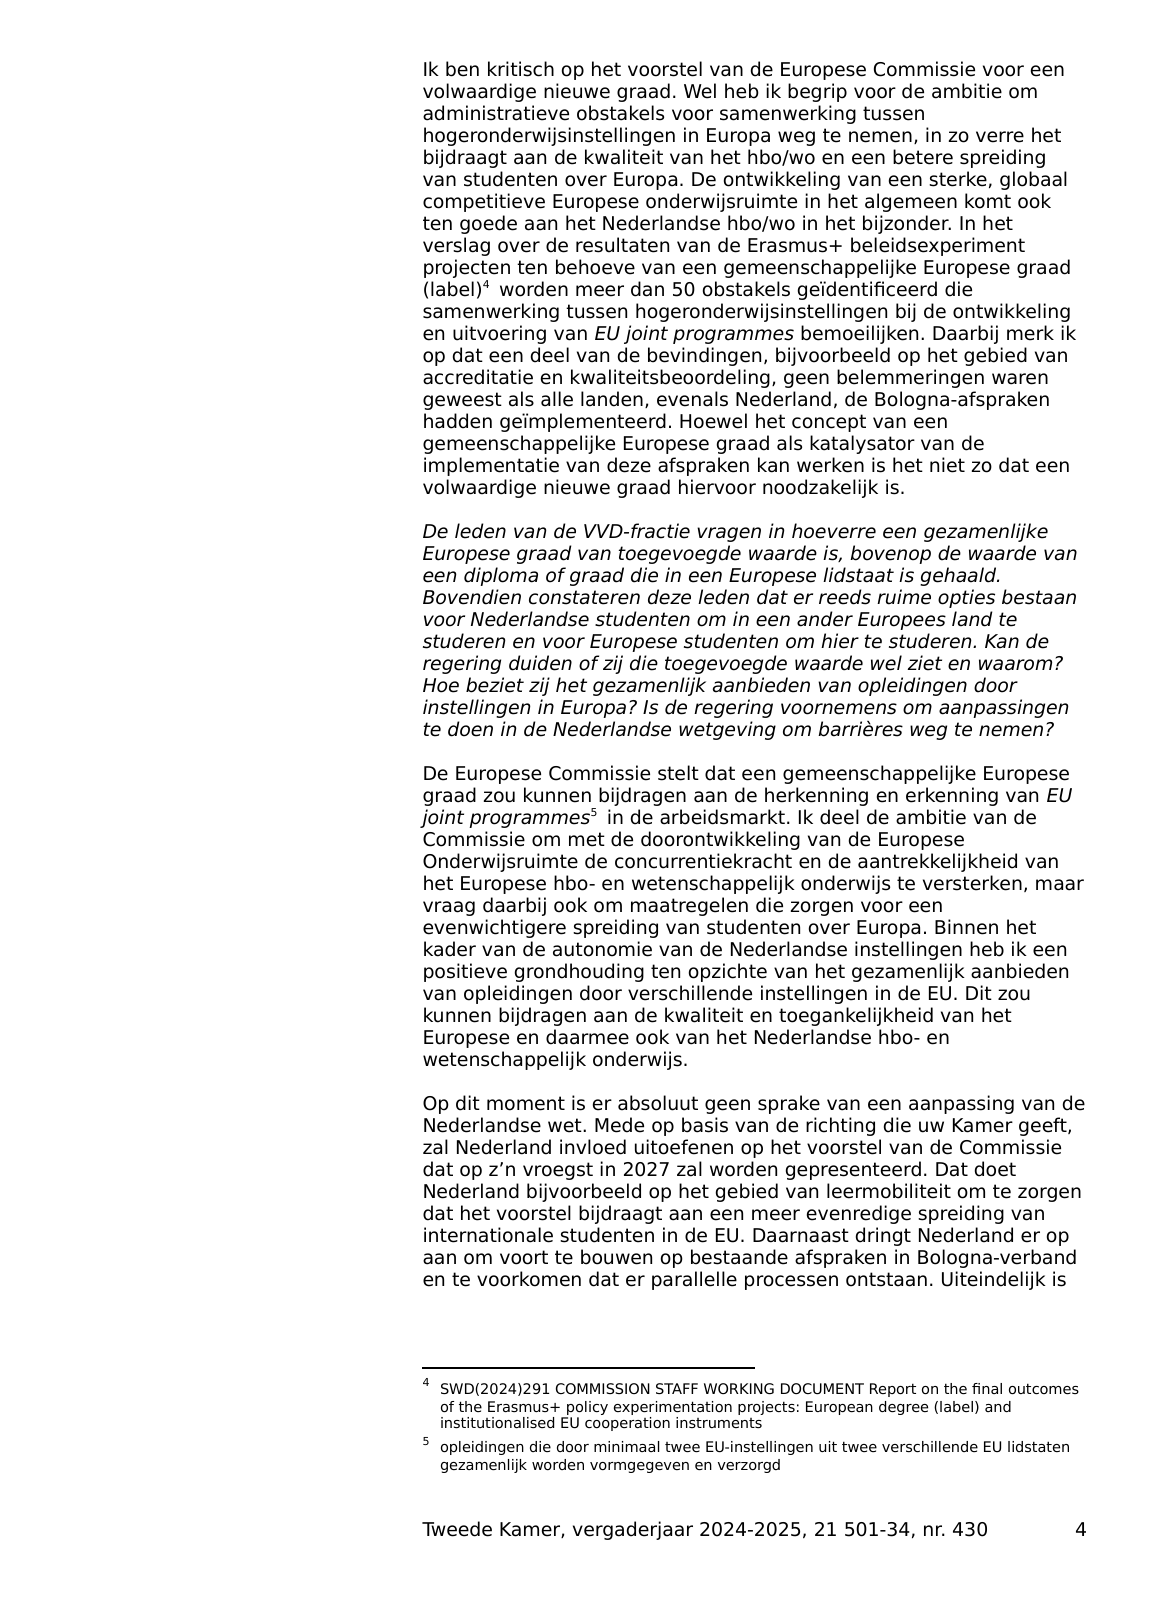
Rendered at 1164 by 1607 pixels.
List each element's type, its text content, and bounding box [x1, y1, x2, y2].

text opleidingen die door minimaal twee EU-instellingen uit twee verschillende EU lidstaten gezamenlijk worden vormgegeven en verzorgd [422, 1435, 1087, 1474]
text Op dit moment is er absoluut geen sprake van een aanpassing van de Nederlandse wet. Mede op basis van de richting die uw Kamer geeft, zal Nederland invloed uitoefenen op het voorstel van de Commissie dat op z’n vroegst in 2027 zal worden gepresenteerd. Dat doet Nederland bijvoorbeeld op het gebied van leermobiliteit om te zorgen dat het voorstel bijdraagt aan een meer evenredige spreiding van internationale studenten in de EU. Daarnaast dringt Nederland er op aan om voort te bouwen op bestaande afspraken in Bologna-verband en te voorkomen dat er parallelle processen ontstaan. Uiteindelijk is [422, 1093, 1087, 1291]
text De Europese Commissie stelt dat een gemeenschappelijke Europese graad zou kunnen bijdragen aan de herkenning en erkenning van EU joint programmes in de arbeidsmarkt. Ik deel de ambitie van de Commissie om met de doorontwikkeling van de Europese Onderwijsruimte de concurrentiekracht en de aantrekkelijkheid van het Europese hbo- en wetenschappelijk onderwijs te versterken, maar vraag daarbij ook om maatregelen die zorgen voor een evenwichtigere spreiding van studenten over Europa. Binnen het kader van de autonomie van de Nederlandse instellingen heb ik een positieve grondhouding ten opzichte van het gezamenlijk aanbieden van opleidingen door verschillende instellingen in de EU. Dit zou kunnen bijdragen aan de kwaliteit en toegankelijkheid van het Europese en daarmee ook van het Nederlandse hbo- en wetenschappelijk onderwijs. [422, 763, 1087, 1071]
text De leden van de VVD-fractie vragen in hoeverre een gezamenlijke Europese graad van toegevoegde waarde is, bovenop de waarde van een diploma of graad die in een Europese lidstaat is gehaald. Bovendien constateren deze leden dat er reeds ruime opties bestaan voor Nederlandse studenten om in een ander Europees land te studeren en voor Europese studenten om hier te studeren. Kan de regering duiden of zij die toegevoegde waarde wel ziet en waarom? Hoe beziet zij het gezamenlijk aanbieden van opleidingen door instellingen in Europa? Is de regering voornemens om aanpassingen te doen in de Nederlandse wetgeving om barrières weg te nemen? [422, 521, 1087, 741]
text SWD(2024)291 COMMISSION STAFF WORKING DOCUMENT Report on the final outcomes of the Erasmus+ policy experimentation projects: European degree (label) and institutionalised EU cooperation instruments [422, 1377, 1087, 1432]
text Ik ben kritisch op het voorstel van de Europese Commissie voor een volwaardige nieuwe graad. Wel heb ik begrip voor de ambitie om administratieve obstakels voor samenwerking tussen hogeronderwijsinstellingen in Europa weg te nemen, in zo verre het bijdraagt aan de kwaliteit van het hbo/wo en een betere spreiding van studenten over Europa. De ontwikkeling van een sterke, globaal competitieve Europese onderwijsruimte in het algemeen komt ook ten goede aan het Nederlandse hbo/wo in het bijzonder. In het verslag over de resultaten van de Erasmus+ beleidsexperiment projecten ten behoeve van een gemeenschappelijke Europese graad (label) worden meer dan 50 obstakels geïdentificeerd die samenwerking tussen hogeronderwijsinstellingen bij de ontwikkeling en uitvoering van EU joint programmes bemoeilijken. Daarbij merk ik op dat een deel van de bevindingen, bijvoorbeeld op het gebied van accreditatie en kwaliteitsbeoordeling, geen belemmeringen waren geweest als alle landen, evenals Nederland, de Bologna-afspraken hadden geïmplementeerd. Hoewel het concept van een gemeenschappelijke Europese graad als katalysator van de implementatie van deze afspraken kan werken is het niet zo dat een volwaardige nieuwe graad hiervoor noodzakelijk is. [422, 59, 1087, 499]
